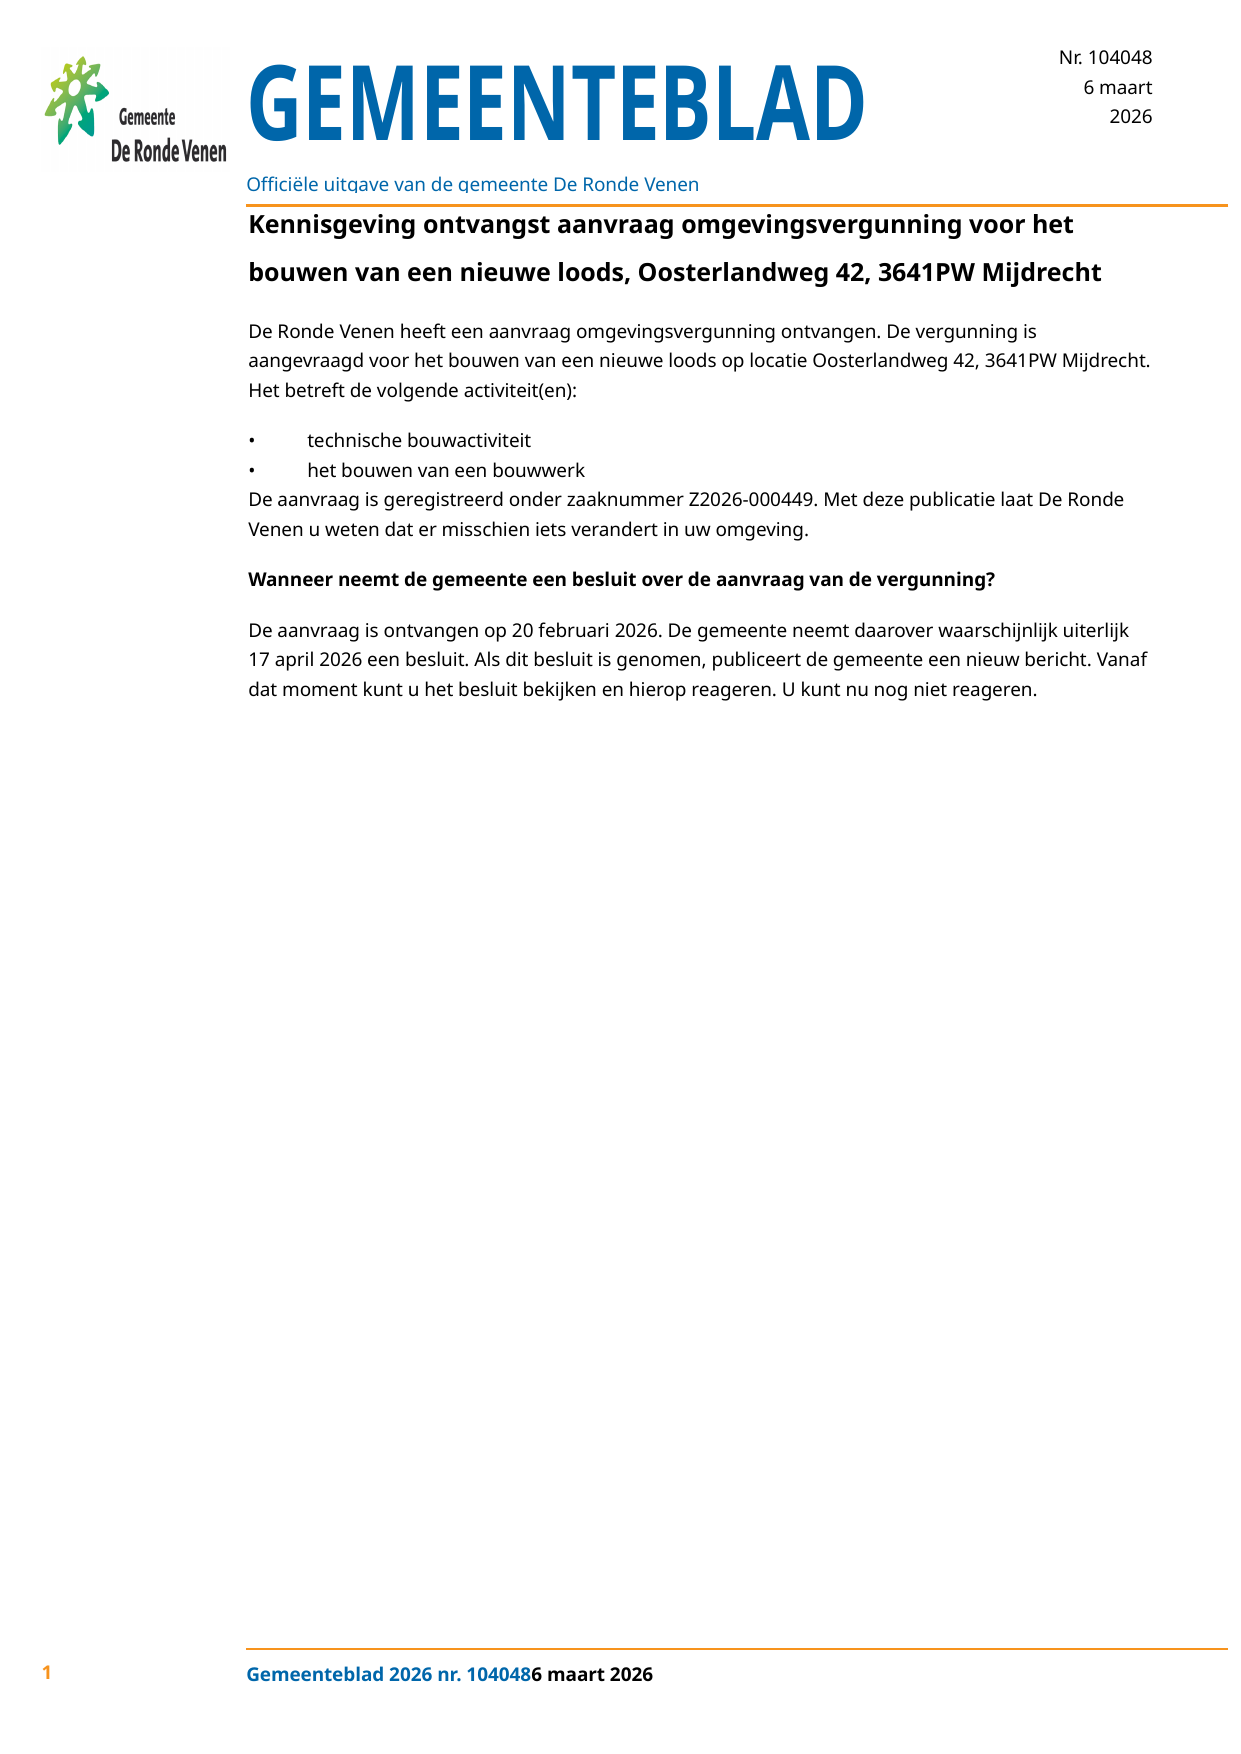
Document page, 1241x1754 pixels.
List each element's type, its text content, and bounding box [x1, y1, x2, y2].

text De aanvraag is geregistreerd onder zaaknummer Z2026-000449. Met deze publicatie laat De Ronde Venen u weten dat er misschien iets verandert in uw omgeving. [248, 487, 1152, 542]
list technische bouwactiviteit [248, 427, 1152, 453]
picture [41, 47, 231, 172]
text De Ronde Venen heeft een aanvraag omgevingsvergunning ontvangen. De vergunning is aangevraagd voor het bouwen van een nieuwe loods op locatie Oosterlandweg 42, 3641PW Mijdrecht. Het betreft de volgende activiteit(en): [248, 318, 1152, 403]
text Kennisgeving ontvangst aanvraag omgevingsvergunning voor het bouwen van een nieuwe loods, Oosterlandweg 42, 3641PW Mijdrecht [248, 207, 1152, 288]
text Wanneer neemt de gemeente een besluit over de aanvraag van de vergunning? [248, 567, 1152, 592]
list het bouwen van een bouwwerk [248, 457, 1152, 483]
text De aanvraag is ontvangen op 20 februari 2026. De gemeente neemt daarover waarschijnlijk uiterlijk 17 april 2026 een besluit. Als dit besluit is genomen, publiceert de gemeente een nieuw bericht. Vanaf dat moment kunt u het besluit bekijken en hierop reageren. U kunt nu nog niet reageren. [248, 617, 1152, 702]
